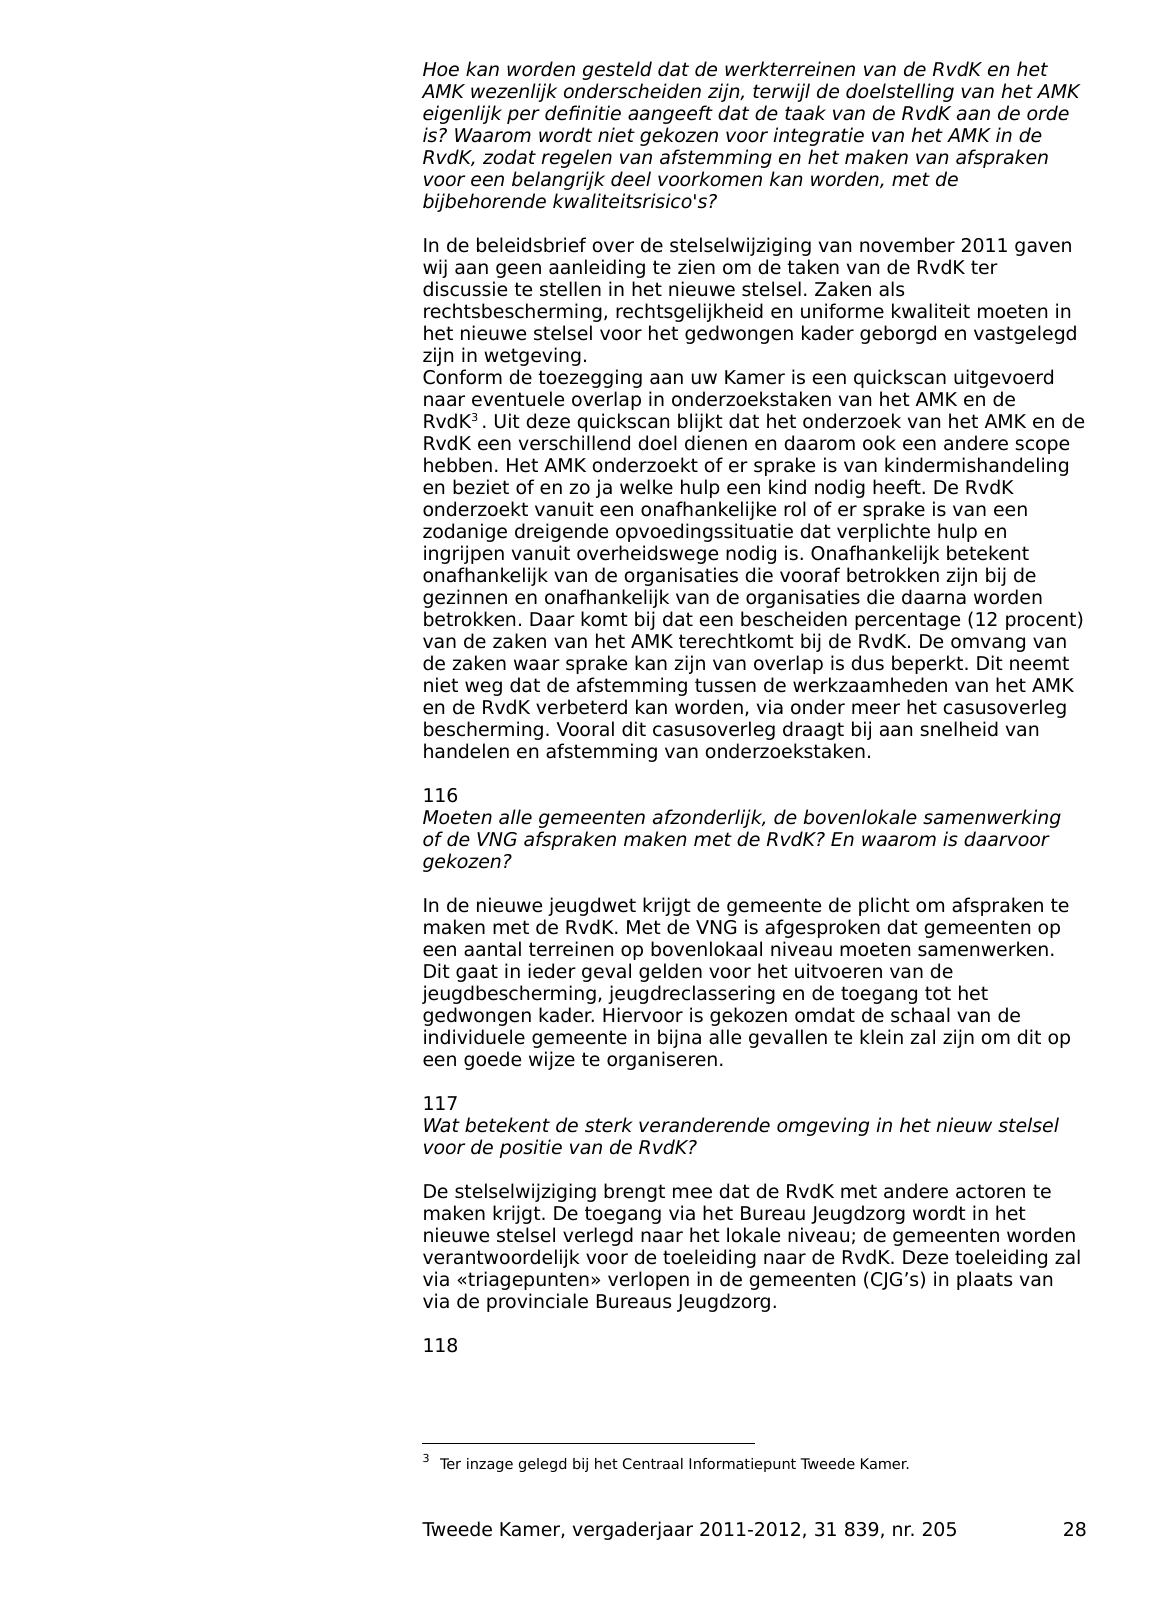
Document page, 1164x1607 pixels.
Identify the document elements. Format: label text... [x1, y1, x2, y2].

text Conform de toezegging aan uw Kamer is een quickscan uitgevoerd naar eventuele overlap in onderzoekstaken van het AMK en de RvdK. Uit deze quickscan blijkt dat het onderzoek van het AMK en de RvdK een verschillend doel dienen en daarom ook een andere scope hebben. Het AMK onderzoekt of er sprake is van kindermishandeling en beziet of en zo ja welke hulp een kind nodig heeft. De RvdK onderzoekt vanuit een onafhankelijke rol of er sprake is van een zodanige dreigende opvoedingssituatie dat verplichte hulp en ingrijpen vanuit overheidswege nodig is. Onafhankelijk betekent onafhankelijk van de organisaties die vooraf betrokken zijn bij de gezinnen en onafhankelijk van de organisaties die daarna worden betrokken. Daar komt bij dat een bescheiden percentage (12 procent) van de zaken van het AMK terechtkomt bij de RvdK. De omvang van de zaken waar sprake kan zijn van overlap is dus beperkt. Dit neemt niet weg dat de afstemming tussen de werkzaamheden van het AMK en de RvdK verbeterd kan worden, via onder meer het casusoverleg bescherming. Vooral dit casusoverleg draagt bij aan snelheid van handelen en afstemming van onderzoekstaken. [422, 367, 1087, 763]
text 117 [422, 1093, 1087, 1115]
text Ter inzage gelegd bij het Centraal Informatiepunt Tweede Kamer. [422, 1452, 1087, 1474]
text Moeten alle gemeenten afzonderlijk, de bovenlokale samenwerking of de VNG afspraken maken met de RvdK? En waarom is daarvoor gekozen? [422, 807, 1087, 873]
text Hoe kan worden gesteld dat de werkterreinen van de RvdK en het AMK wezenlijk onderscheiden zijn, terwijl de doelstelling van het AMK eigenlijk per definitie aangeeft dat de taak van de RvdK aan de orde is? Waarom wordt niet gekozen voor integratie van het AMK in de RvdK, zodat regelen van afstemming en het maken van afspraken voor een belangrijk deel voorkomen kan worden, met de bijbehorende kwaliteitsrisico's? [422, 59, 1087, 213]
text In de beleidsbrief over de stelselwijziging van november 2011 gaven wij aan geen aanleiding te zien om de taken van de RvdK ter discussie te stellen in het nieuwe stelsel. Zaken als rechtsbescherming, rechtsgelijkheid en uniforme kwaliteit moeten in het nieuwe stelsel voor het gedwongen kader geborgd en vastgelegd zijn in wetgeving. [422, 235, 1087, 367]
text In de nieuwe jeugdwet krijgt de gemeente de plicht om afspraken te maken met de RvdK. Met de VNG is afgesproken dat gemeenten op een aantal terreinen op bovenlokaal niveau moeten samenwerken. Dit gaat in ieder geval gelden voor het uitvoeren van de jeugdbescherming, jeugdreclassering en de toegang tot het gedwongen kader. Hiervoor is gekozen omdat de schaal van de individuele gemeente in bijna alle gevallen te klein zal zijn om dit op een goede wijze te organiseren. [422, 895, 1087, 1071]
text Wat betekent de sterk veranderende omgeving in het nieuw stelsel voor de positie van de RvdK? [422, 1115, 1087, 1159]
text De stelselwijziging brengt mee dat de RvdK met andere actoren te maken krijgt. De toegang via het Bureau Jeugdzorg wordt in het nieuwe stelsel verlegd naar het lokale niveau; de gemeenten worden verantwoordelijk voor de toeleiding naar de RvdK. Deze toeleiding zal via «triagepunten» verlopen in de gemeenten (CJG’s) in plaats van via de provinciale Bureaus Jeugdzorg. [422, 1181, 1087, 1313]
text 116 [422, 785, 1087, 807]
text 118 [422, 1335, 1087, 1357]
